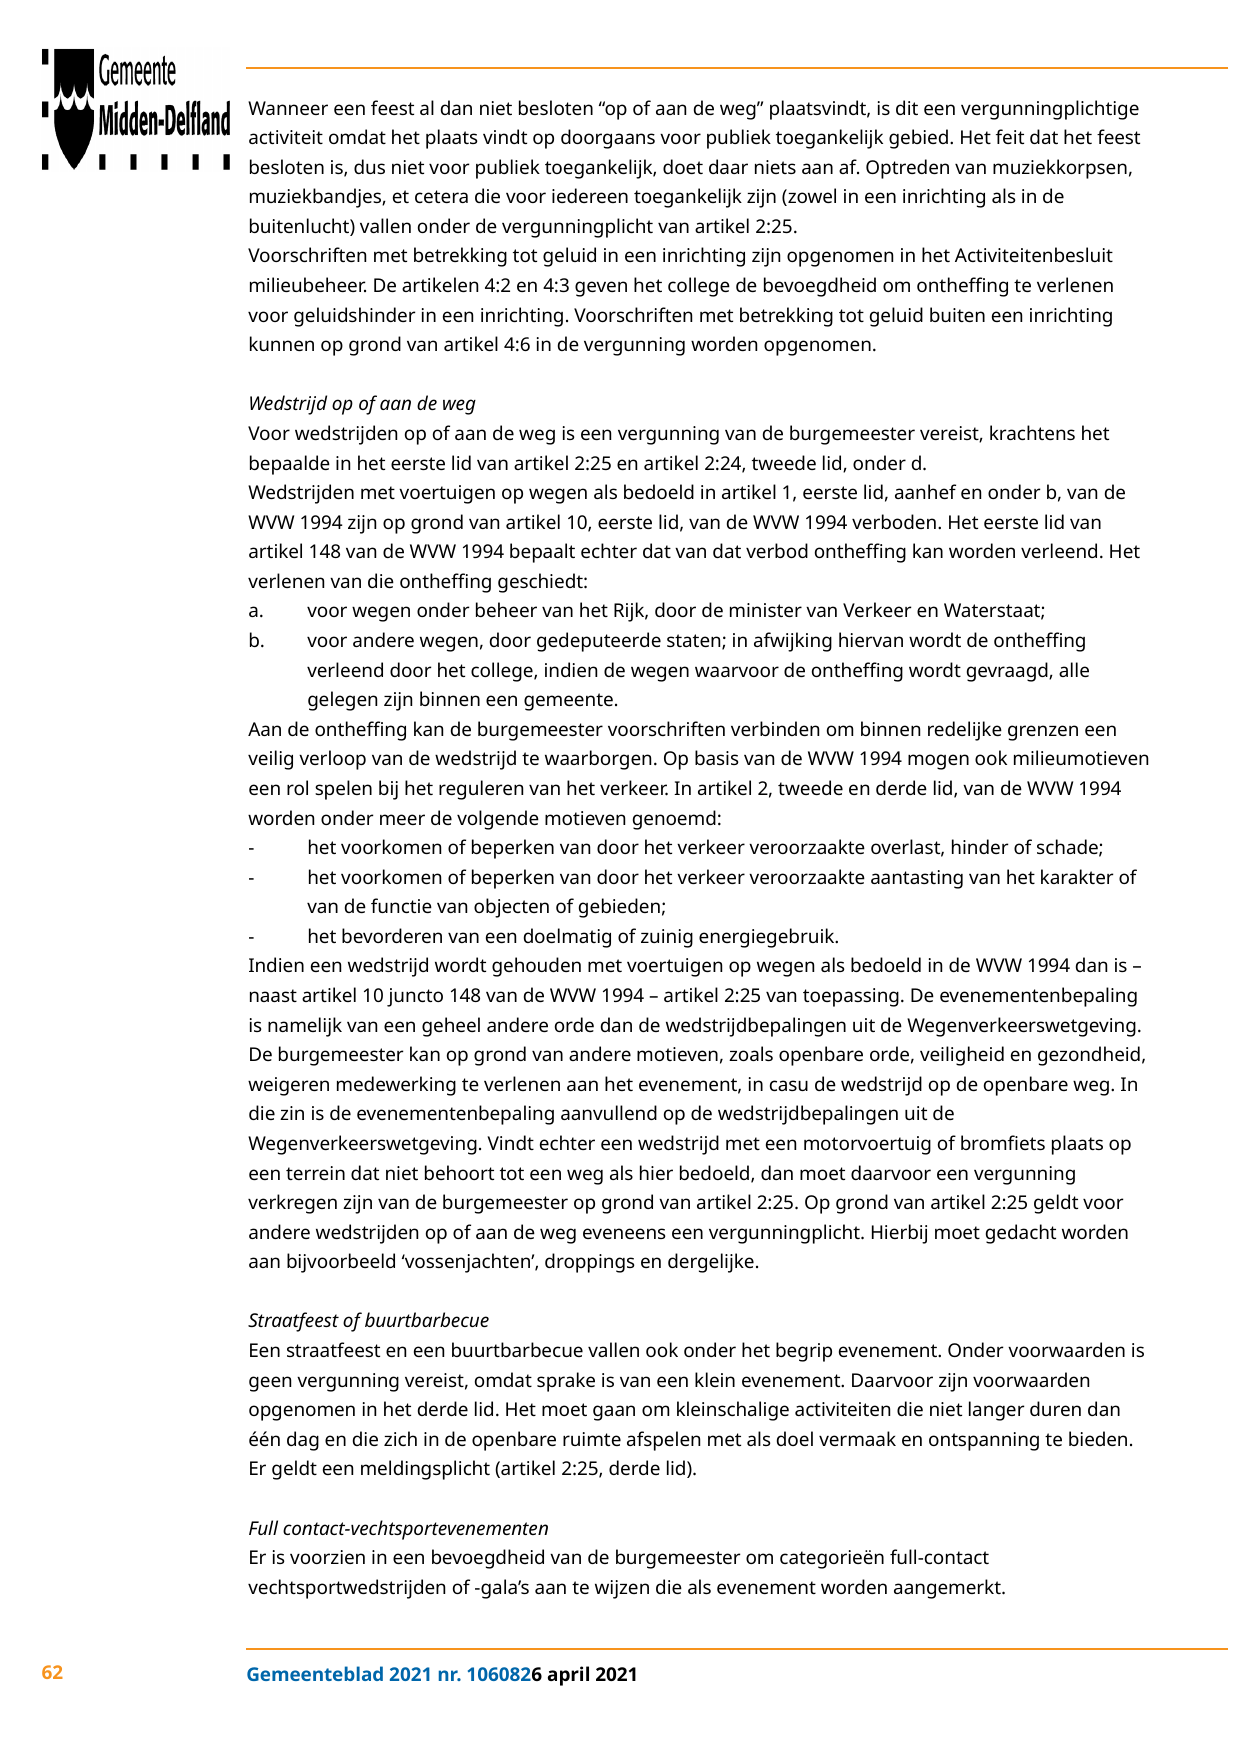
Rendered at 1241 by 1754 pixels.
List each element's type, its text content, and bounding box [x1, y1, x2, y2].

list voor wegen onder beheer van het Rijk, door de minister van Verkeer en Waterstaat; [248, 598, 1152, 623]
list het voorkomen of beperken van door het verkeer veroorzaakte overlast, hinder of schade; [248, 834, 1152, 860]
text Wedstrijden met voertuigen op wegen als bedoeld in artikel 1, eerste lid, aanhef en onder b, van de WVW 1994 zijn op grond van artikel 10, eerste lid, van de WVW 1994 verboden. Het eerste lid van artikel 148 van de WVW 1994 bepaalt echter dat van dat verbod ontheffing kan worden verleend. Het verlenen van die ontheffing geschiedt: [248, 479, 1152, 594]
text Een straatfeest en een buurtbarbecue vallen ook onder het begrip evenement. Onder voorwaarden is geen vergunning vereist, omdat sprake is van een klein evenement. Daarvoor zijn voorwaarden opgenomen in het derde lid. Het moet gaan om kleinschalige activiteiten die niet langer duren dan één dag en die zich in de openbare ruimte afspelen met als doel vermaak en ontspanning te bieden. Er geldt een meldingsplicht (artikel 2:25, derde lid). [248, 1337, 1152, 1481]
text Straatfeest of buurtbarbecue [248, 1308, 1152, 1333]
list voor andere wegen, door gedeputeerde staten; in afwijking hiervan wordt de ontheffing verleend door het college, indien de wegen waarvoor de ontheffing wordt gevraagd, alle gelegen zijn binnen een gemeente. [248, 627, 1152, 712]
text Aan de ontheffing kan de burgemeester voorschriften verbinden om binnen redelijke grenzen een veilig verloop van de wedstrijd te waarborgen. Op basis van de WVW 1994 mogen ook milieumotieven een rol spelen bij het reguleren van het verkeer. In artikel 2, tweede en derde lid, van de WVW 1994 worden onder meer de volgende motieven genoemd: [248, 716, 1152, 831]
text Wanneer een feest al dan niet besloten “op of aan de weg” plaatsvindt, is dit een vergunningplichtige activiteit omdat het plaats vindt op doorgaans voor publiek toegankelijk gebied. Het feit dat het feest besloten is, dus niet voor publiek toegankelijk, doet daar niets aan af. Optreden van muziekkorpsen, muziekbandjes, et cetera die voor iedereen toegankelijk zijn (zowel in een inrichting als in de buitenlucht) vallen onder de vergunningplicht van artikel 2:25. [248, 95, 1152, 239]
list het bevorderen van een doelmatig of zuinig energiegebruik. [248, 923, 1152, 949]
text Indien een wedstrijd wordt gehouden met voertuigen op wegen als bedoeld in de WVW 1994 dan is – naast artikel 10 juncto 148 van de WVW 1994 – artikel 2:25 van toepassing. De evenementenbepaling is namelijk van een geheel andere orde dan de wedstrijdbepalingen uit de Wegenverkeerswetgeving. De burgemeester kan op grond van andere motieven, zoals openbare orde, veiligheid en gezondheid, weigeren medewerking te verlenen aan het evenement, in casu de wedstrijd op de openbare weg. In die zin is de evenementenbepaling aanvullend op de wedstrijdbepalingen uit de Wegenverkeerswetgeving. Vindt echter een wedstrijd met een motorvoertuig of bromfiets plaats op een terrein dat niet behoort tot een weg als hier bedoeld, dan moet daarvoor een vergunning verkregen zijn van de burgemeester op grond van artikel 2:25. Op grond van artikel 2:25 geldt voor andere wedstrijden op of aan de weg eveneens een vergunningplicht. Hierbij moet gedacht worden aan bijvoorbeeld ‘vossenjachten’, droppings en dergelijke. [248, 953, 1152, 1274]
text Voorschriften met betrekking tot geluid in een inrichting zijn opgenomen in het Activiteitenbesluit milieubeheer. De artikelen 4:2 en 4:3 geven het college de bevoegdheid om ontheffing te verlenen voor geluidshinder in een inrichting. Voorschriften met betrekking tot geluid buiten een inrichting kunnen op grond van artikel 4:6 in de vergunning worden opgenomen. [248, 243, 1152, 357]
list het voorkomen of beperken van door het verkeer veroorzaakte aantasting van het karakter of van de functie van objecten of gebieden; [248, 864, 1152, 919]
text Full contact-vechtsportevenementen [248, 1515, 1152, 1541]
picture [41, 47, 231, 172]
text Er is voorzien in een bevoegdheid van de burgemeester om categorieën full-contact vechtsportwedstrijden of -gala’s aan te wijzen die als evenement worden aangemerkt. [248, 1544, 1152, 1600]
text Voor wedstrijden op of aan de weg is een vergunning van de burgemeester vereist, krachtens het bepaalde in het eerste lid van artikel 2:25 en artikel 2:24, tweede lid, onder d. [248, 420, 1152, 476]
text Wedstrijd op of aan de weg [248, 391, 1152, 416]
